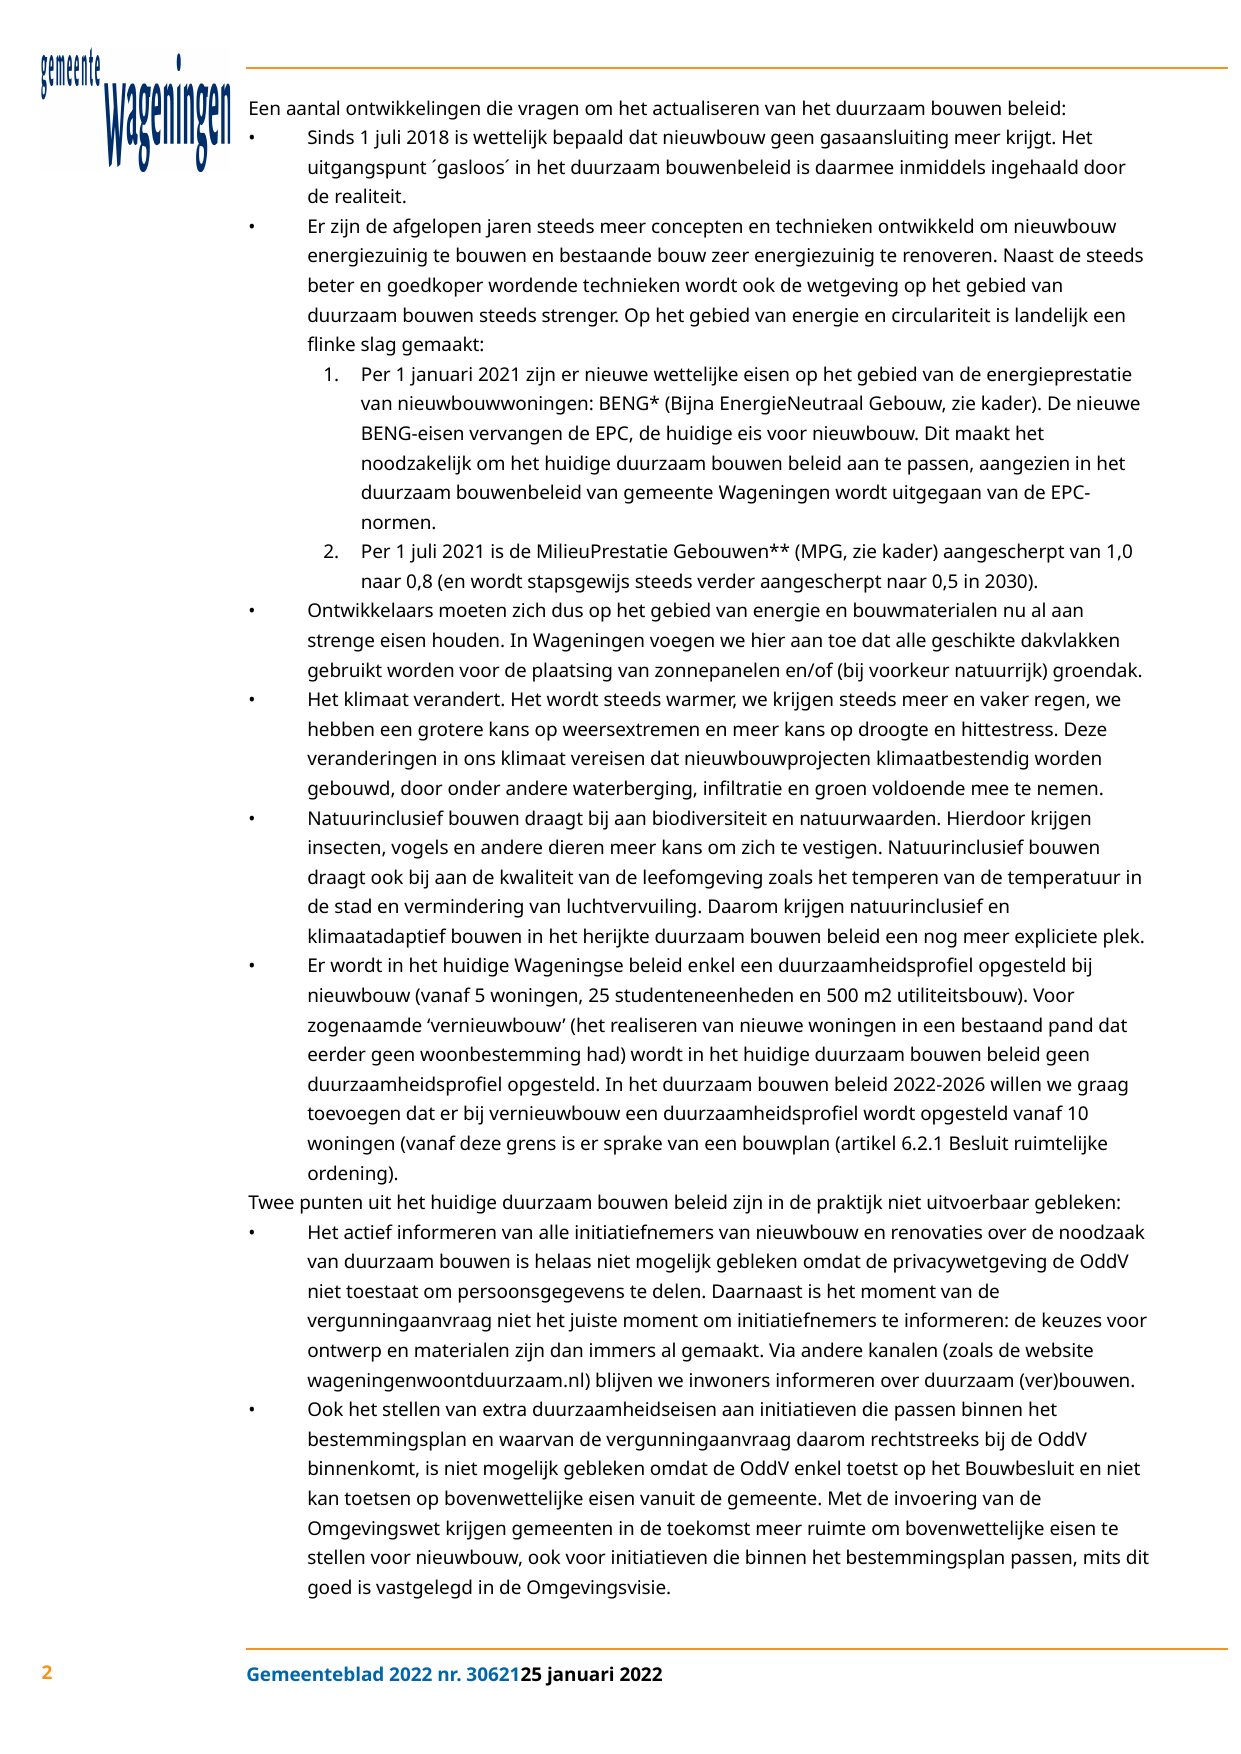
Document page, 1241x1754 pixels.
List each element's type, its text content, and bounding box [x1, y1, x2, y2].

list Het actief informeren van alle initiatiefnemers van nieuwbouw en renovaties over de noodzaak van duurzaam bouwen is helaas niet mogelijk gebleken omdat de privacywetgeving de OddV niet toestaat om persoonsgegevens te delen. Daarnaast is het moment van de vergunningaanvraag niet het juiste moment om initiatiefnemers te informeren: de keuzes voor ontwerp en materialen zijn dan immers al gemaakt. Via andere kanalen (zoals de website wageningenwoontduurzaam.nl) blijven we inwoners informeren over duurzaam (ver)bouwen. [248, 1219, 1152, 1393]
picture [41, 47, 231, 172]
list Het klimaat verandert. Het wordt steeds warmer, we krijgen steeds meer en vaker regen, we hebben een grotere kans op weersextremen en meer kans op droogte en hittestress. Deze veranderingen in ons klimaat vereisen dat nieuwbouwprojecten klimaatbestendig worden gebouwd, door onder andere waterberging, infiltratie en groen voldoende mee te nemen. [248, 686, 1152, 801]
list Er zijn de afgelopen jaren steeds meer concepten en technieken ontwikkeld om nieuwbouw energiezuinig te bouwen en bestaande bouw zeer energiezuinig te renoveren. Naast de steeds beter en goedkoper wordende technieken wordt ook de wetgeving op het gebied van duurzaam bouwen steeds strenger. Op het gebied van energie en circulariteit is landelijk een flinke slag gemaakt: [248, 213, 1152, 357]
list Er wordt in het huidige Wageningse beleid enkel een duurzaamheidsprofiel opgesteld bij nieuwbouw (vanaf 5 woningen, 25 studenteneenheden en 500 m2 utiliteitsbouw). Voor zogenaamde ‘vernieuwbouw’ (het realiseren van nieuwe woningen in een bestaand pand dat eerder geen woonbestemming had) wordt in het huidige duurzaam bouwen beleid geen duurzaamheidsprofiel opgesteld. In het duurzaam bouwen beleid 2022-2026 willen we graag toevoegen dat er bij vernieuwbouw een duurzaamheidsprofiel wordt opgesteld vanaf 10 woningen (vanaf deze grens is er sprake van een bouwplan (artikel 6.2.1 Besluit ruimtelijke ordening). [248, 953, 1152, 1186]
list Per 1 januari 2021 zijn er nieuwe wettelijke eisen op het gebied van de energieprestatie van nieuwbouwwoningen: BENG* (Bijna EnergieNeutraal Gebouw, zie kader). De nieuwe BENG-eisen vervangen de EPC, de huidige eis voor nieuwbouw. Dit maakt het noodzakelijk om het huidige duurzaam bouwen beleid aan te passen, aangezien in het duurzaam bouwenbeleid van gemeente Wageningen wordt uitgegaan van de EPC-normen. [323, 361, 1152, 535]
text Een aantal ontwikkelingen die vragen om het actualiseren van het duurzaam bouwen beleid: [248, 95, 1152, 121]
list Ook het stellen van extra duurzaamheidseisen aan initiatieven die passen binnen het bestemmingsplan en waarvan de vergunningaanvraag daarom rechtstreeks bij de OddV binnenkomt, is niet mogelijk gebleken omdat de OddV enkel toetst op het Bouwbesluit en niet kan toetsen op bovenwettelijke eisen vanuit de gemeente. Met de invoering van de Omgevingswet krijgen gemeenten in de toekomst meer ruimte om bovenwettelijke eisen te stellen voor nieuwbouw, ook voor initiatieven die binnen het bestemmingsplan passen, mits dit goed is vastgelegd in de Omgevingsvisie. [248, 1396, 1152, 1600]
list Ontwikkelaars moeten zich dus op het gebied van energie en bouwmaterialen nu al aan strenge eisen houden. In Wageningen voegen we hier aan toe dat alle geschikte dakvlakken gebruikt worden voor de plaatsing van zonnepanelen en/of (bij voorkeur natuurrijk) groendak. [248, 598, 1152, 683]
list Per 1 juli 2021 is de MilieuPrestatie Gebouwen** (MPG, zie kader) aangescherpt van 1,0 naar 0,8 (en wordt stapsgewijs steeds verder aangescherpt naar 0,5 in 2030). [323, 538, 1152, 594]
list Natuurinclusief bouwen draagt bij aan biodiversiteit en natuurwaarden. Hierdoor krijgen insecten, vogels en andere dieren meer kans om zich te vestigen. Natuurinclusief bouwen draagt ook bij aan de kwaliteit van de leefomgeving zoals het temperen van de temperatuur in de stad en vermindering van luchtvervuiling. Daarom krijgen natuurinclusief en klimaatadaptief bouwen in het herijkte duurzaam bouwen beleid een nog meer expliciete plek. [248, 805, 1152, 949]
list Sinds 1 juli 2018 is wettelijk bepaald dat nieuwbouw geen gasaansluiting meer krijgt. Het uitgangspunt ´gasloos´ in het duurzaam bouwenbeleid is daarmee inmiddels ingehaald door de realiteit. [248, 124, 1152, 209]
text Twee punten uit het huidige duurzaam bouwen beleid zijn in de praktijk niet uitvoerbaar gebleken: [248, 1189, 1152, 1215]
